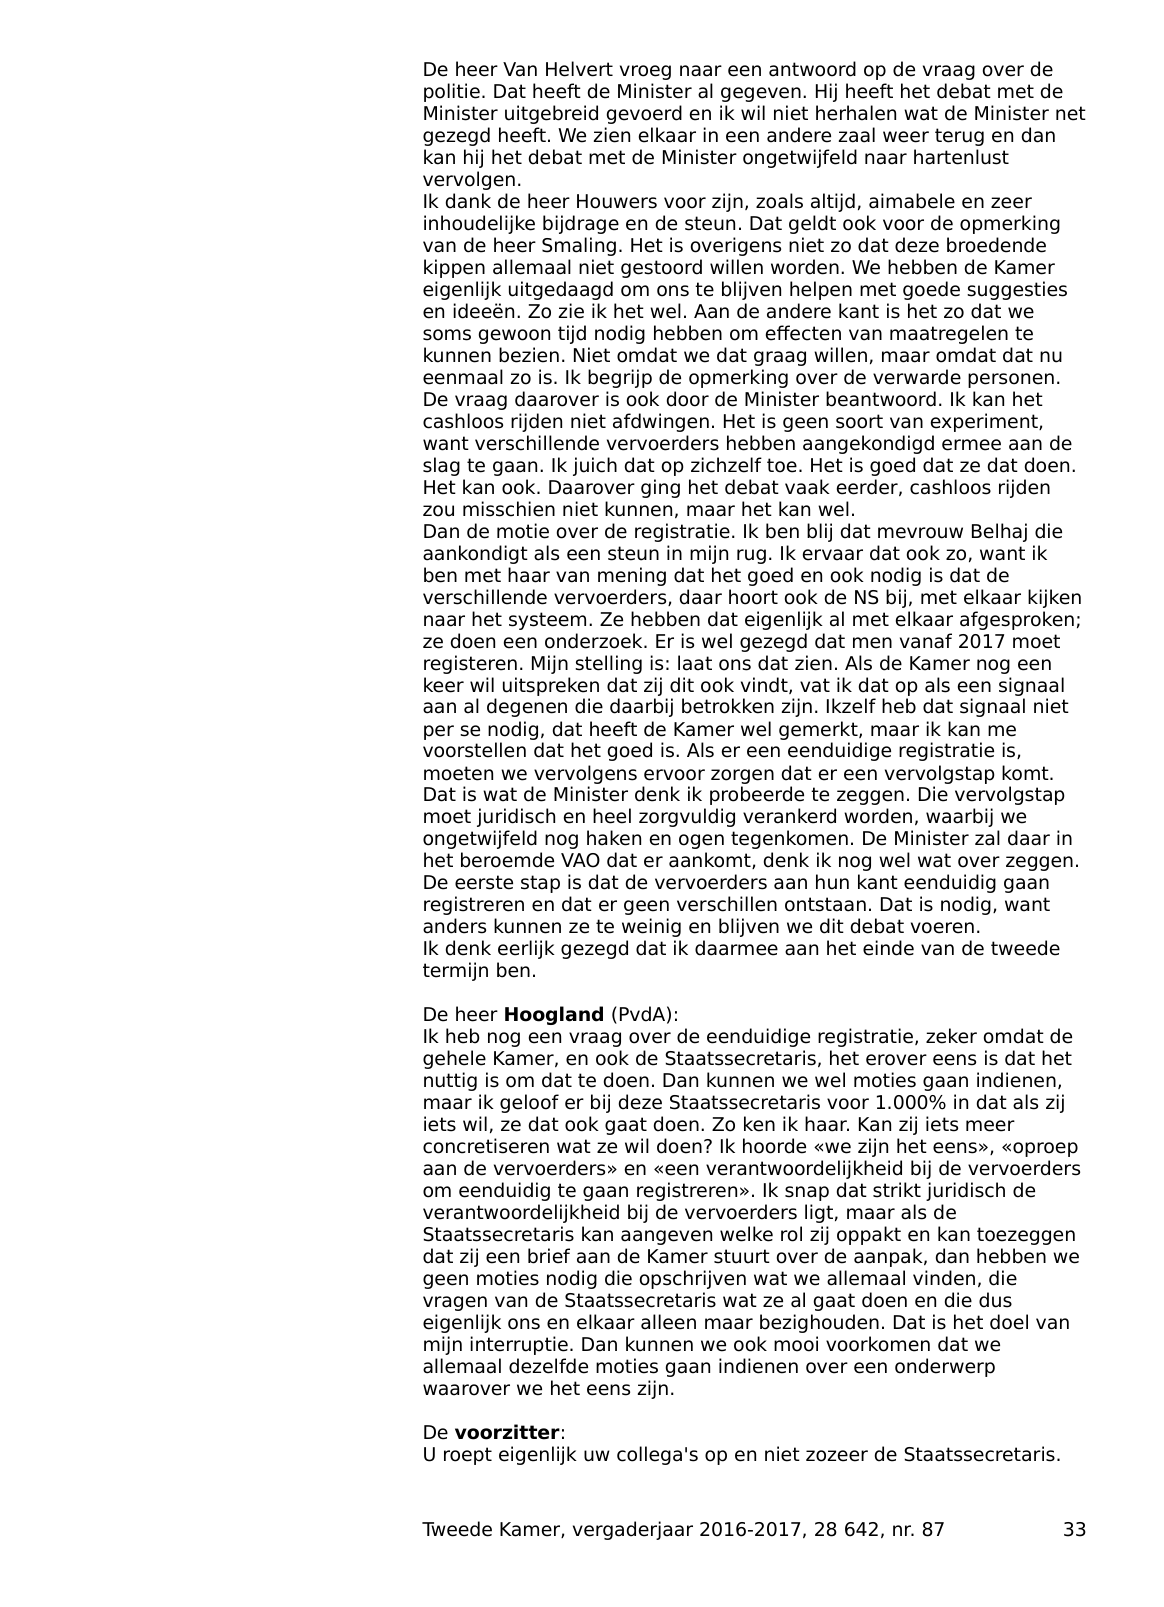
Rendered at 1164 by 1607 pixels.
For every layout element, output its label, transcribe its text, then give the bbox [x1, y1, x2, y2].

text Dan de motie over de registratie. Ik ben blij dat mevrouw Belhaj die aankondigt als een steun in mijn rug. Ik ervaar dat ook zo, want ik ben met haar van mening dat het goed en ook nodig is dat de verschillende vervoerders, daar hoort ook de NS bij, met elkaar kijken naar het systeem. Ze hebben dat eigenlijk al met elkaar afgesproken; ze doen een onderzoek. Er is wel gezegd dat men vanaf 2017 moet registeren. Mijn stelling is: laat ons dat zien. Als de Kamer nog een keer wil uitspreken dat zij dit ook vindt, vat ik dat op als een signaal aan al degenen die daarbij betrokken zijn. Ikzelf heb dat signaal niet per se nodig, dat heeft de Kamer wel gemerkt, maar ik kan me voorstellen dat het goed is. Als er een eenduidige registratie is, moeten we vervolgens ervoor zorgen dat er een vervolgstap komt. Dat is wat de Minister denk ik probeerde te zeggen. Die vervolgstap moet juridisch en heel zorgvuldig verankerd worden, waarbij we ongetwijfeld nog haken en ogen tegenkomen. De Minister zal daar in het beroemde VAO dat er aankomt, denk ik nog wel wat over zeggen. De eerste stap is dat de vervoerders aan hun kant eenduidig gaan registreren en dat er geen verschillen ontstaan. Dat is nodig, want anders kunnen ze te weinig en blijven we dit debat voeren. [422, 521, 1087, 938]
text U roept eigenlijk uw collega's op en niet zozeer de Staatssecretaris. [422, 1444, 1087, 1466]
text De heer Van Helvert vroeg naar een antwoord op de vraag over de politie. Dat heeft de Minister al gegeven. Hij heeft het debat met de Minister uitgebreid gevoerd en ik wil niet herhalen wat de Minister net gezegd heeft. We zien elkaar in een andere zaal weer terug en dan kan hij het debat met de Minister ongetwijfeld naar hartenlust vervolgen. [422, 59, 1087, 191]
text Ik denk eerlijk gezegd dat ik daarmee aan het einde van de tweede termijn ben. [422, 938, 1087, 982]
text Ik heb nog een vraag over de eenduidige registratie, zeker omdat de gehele Kamer, en ook de Staatssecretaris, het erover eens is dat het nuttig is om dat te doen. Dan kunnen we wel moties gaan indienen, maar ik geloof er bij deze Staatssecretaris voor 1.000% in dat als zij iets wil, ze dat ook gaat doen. Zo ken ik haar. Kan zij iets meer concretiseren wat ze wil doen? Ik hoorde «we zijn het eens», «oproep aan de vervoerders» en «een verantwoordelijkheid bij de vervoerders om eenduidig te gaan registreren». Ik snap dat strikt juridisch de verantwoordelijkheid bij de vervoerders ligt, maar als de Staatssecretaris kan aangeven welke rol zij oppakt en kan toezeggen dat zij een brief aan de Kamer stuurt over de aanpak, dan hebben we geen moties nodig die opschrijven wat we allemaal vinden, die vragen van de Staatssecretaris wat ze al gaat doen en die dus eigenlijk ons en elkaar alleen maar bezighouden. Dat is het doel van mijn interruptie. Dan kunnen we ook mooi voorkomen dat we allemaal dezelfde moties gaan indienen over een onderwerp waarover we het eens zijn. [422, 1026, 1087, 1400]
text Ik dank de heer Houwers voor zijn, zoals altijd, aimabele en zeer inhoudelijke bijdrage en de steun. Dat geldt ook voor de opmerking van de heer Smaling. Het is overigens niet zo dat deze broedende kippen allemaal niet gestoord willen worden. We hebben de Kamer eigenlijk uitgedaagd om ons te blijven helpen met goede suggesties en ideeën. Zo zie ik het wel. Aan de andere kant is het zo dat we soms gewoon tijd nodig hebben om effecten van maatregelen te kunnen bezien. Niet omdat we dat graag willen, maar omdat dat nu eenmaal zo is. Ik begrijp de opmerking over de verwarde personen. De vraag daarover is ook door de Minister beantwoord. Ik kan het cashloos rijden niet afdwingen. Het is geen soort van experiment, want verschillende vervoerders hebben aangekondigd ermee aan de slag te gaan. Ik juich dat op zichzelf toe. Het is goed dat ze dat doen. Het kan ook. Daarover ging het debat vaak eerder, cashloos rijden zou misschien niet kunnen, maar het kan wel. [422, 191, 1087, 521]
text De heer Hoogland (PvdA): [422, 1004, 1087, 1026]
text De voorzitter: [422, 1422, 1087, 1444]
